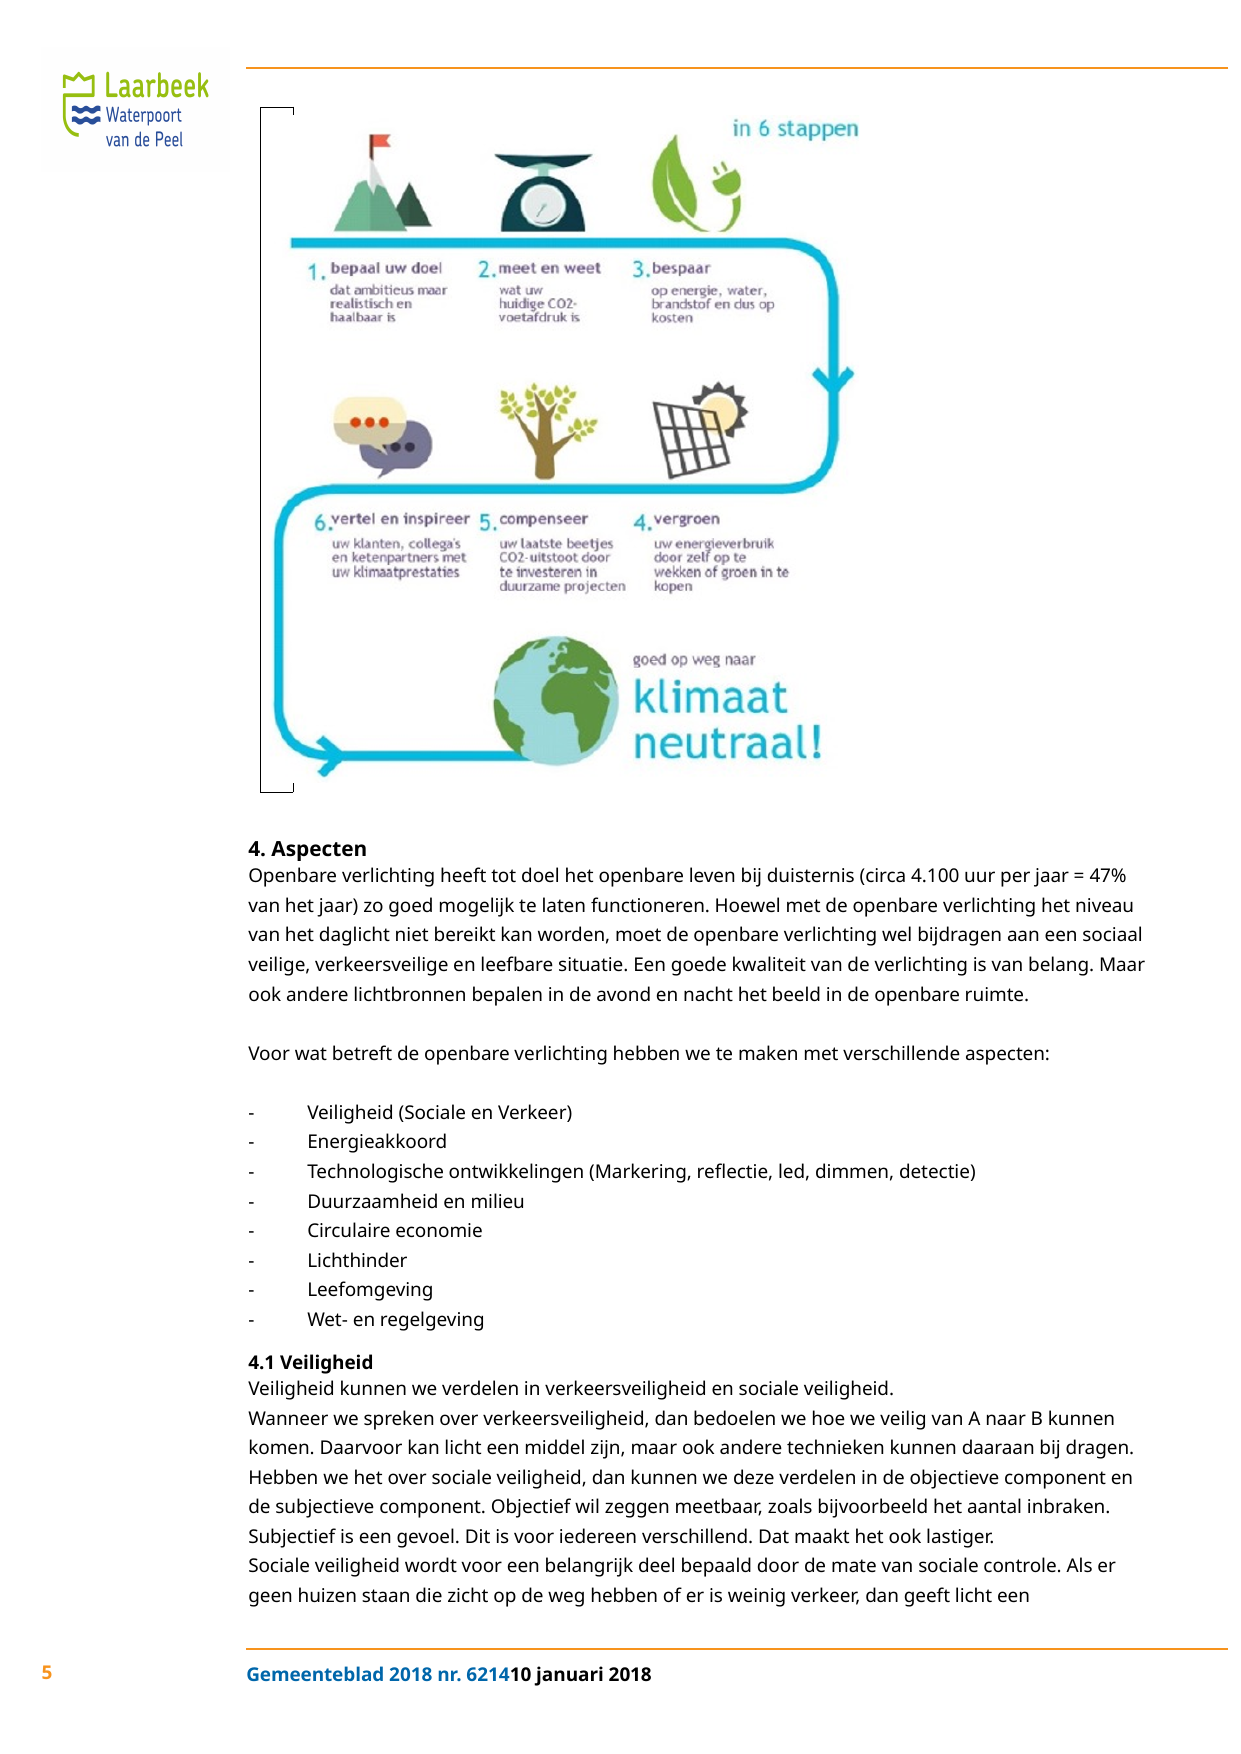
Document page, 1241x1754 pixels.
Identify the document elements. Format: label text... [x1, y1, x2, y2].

list Duurzaamheid en milieu [248, 1188, 1152, 1214]
list Energieakkoord [248, 1129, 1152, 1154]
list Circulaire economie [248, 1217, 1152, 1243]
text Openbare verlichting heeft tot doel het openbare leven bij duisternis (circa 4.100 uur per jaar = 47% van het jaar) zo goed mogelijk te laten functioneren. Hoewel met de openbare verlichting het niveau van het daglicht niet bereikt kan worden, moet de openbare verlichting wel bijdragen aan een sociaal veilige, verkeersveilige en leefbare situatie. Een goede kwaliteit van de verlichting is van belang. Maar ook andere lichtbronnen bepalen in de avond en nacht het beeld in de openbare ruimte. [248, 862, 1152, 1007]
text 4.1 Veiligheid [248, 1349, 1152, 1375]
text Hebben we het over sociale veiligheid, dan kunnen we deze verdelen in de objectieve component en de subjectieve component. Objectief wil zeggen meetbaar, zoals bijvoorbeeld het aantal inbraken. Subjectief is een gevoel. Dit is voor iedereen verschillend. Dat maakt het ook lastiger. [248, 1464, 1152, 1549]
text Sociale veiligheid wordt voor een belangrijk deel bepaald door de mate van sociale controle. Als er geen huizen staan die zicht op de weg hebben of er is weinig verkeer, dan geeft licht een [248, 1553, 1152, 1608]
list Lichthinder [248, 1247, 1152, 1273]
text Veiligheid kunnen we verdelen in verkeersveiligheid en sociale veiligheid. [248, 1375, 1152, 1401]
text Voor wat betreft de openbare verlichting hebben we te maken met verschillende aspecten: [248, 1040, 1152, 1066]
list Veiligheid (Sociale en Verkeer) [248, 1099, 1152, 1125]
list Technologische ontwikkelingen (Markering, reflectie, led, dimmen, detectie) [248, 1158, 1152, 1184]
text 4. Aspecten [248, 834, 1152, 862]
picture [268, 115, 860, 783]
text Wanneer we spreken over verkeersveiligheid, dan bedoelen we hoe we veilig van A naar B kunnen komen. Daarvoor kan licht een middel zijn, maar ook andere technieken kunnen daaraan bij dragen. [248, 1405, 1152, 1460]
picture [41, 47, 231, 172]
list Wet- en regelgeving [248, 1306, 1152, 1332]
list Leefomgeving [248, 1277, 1152, 1302]
